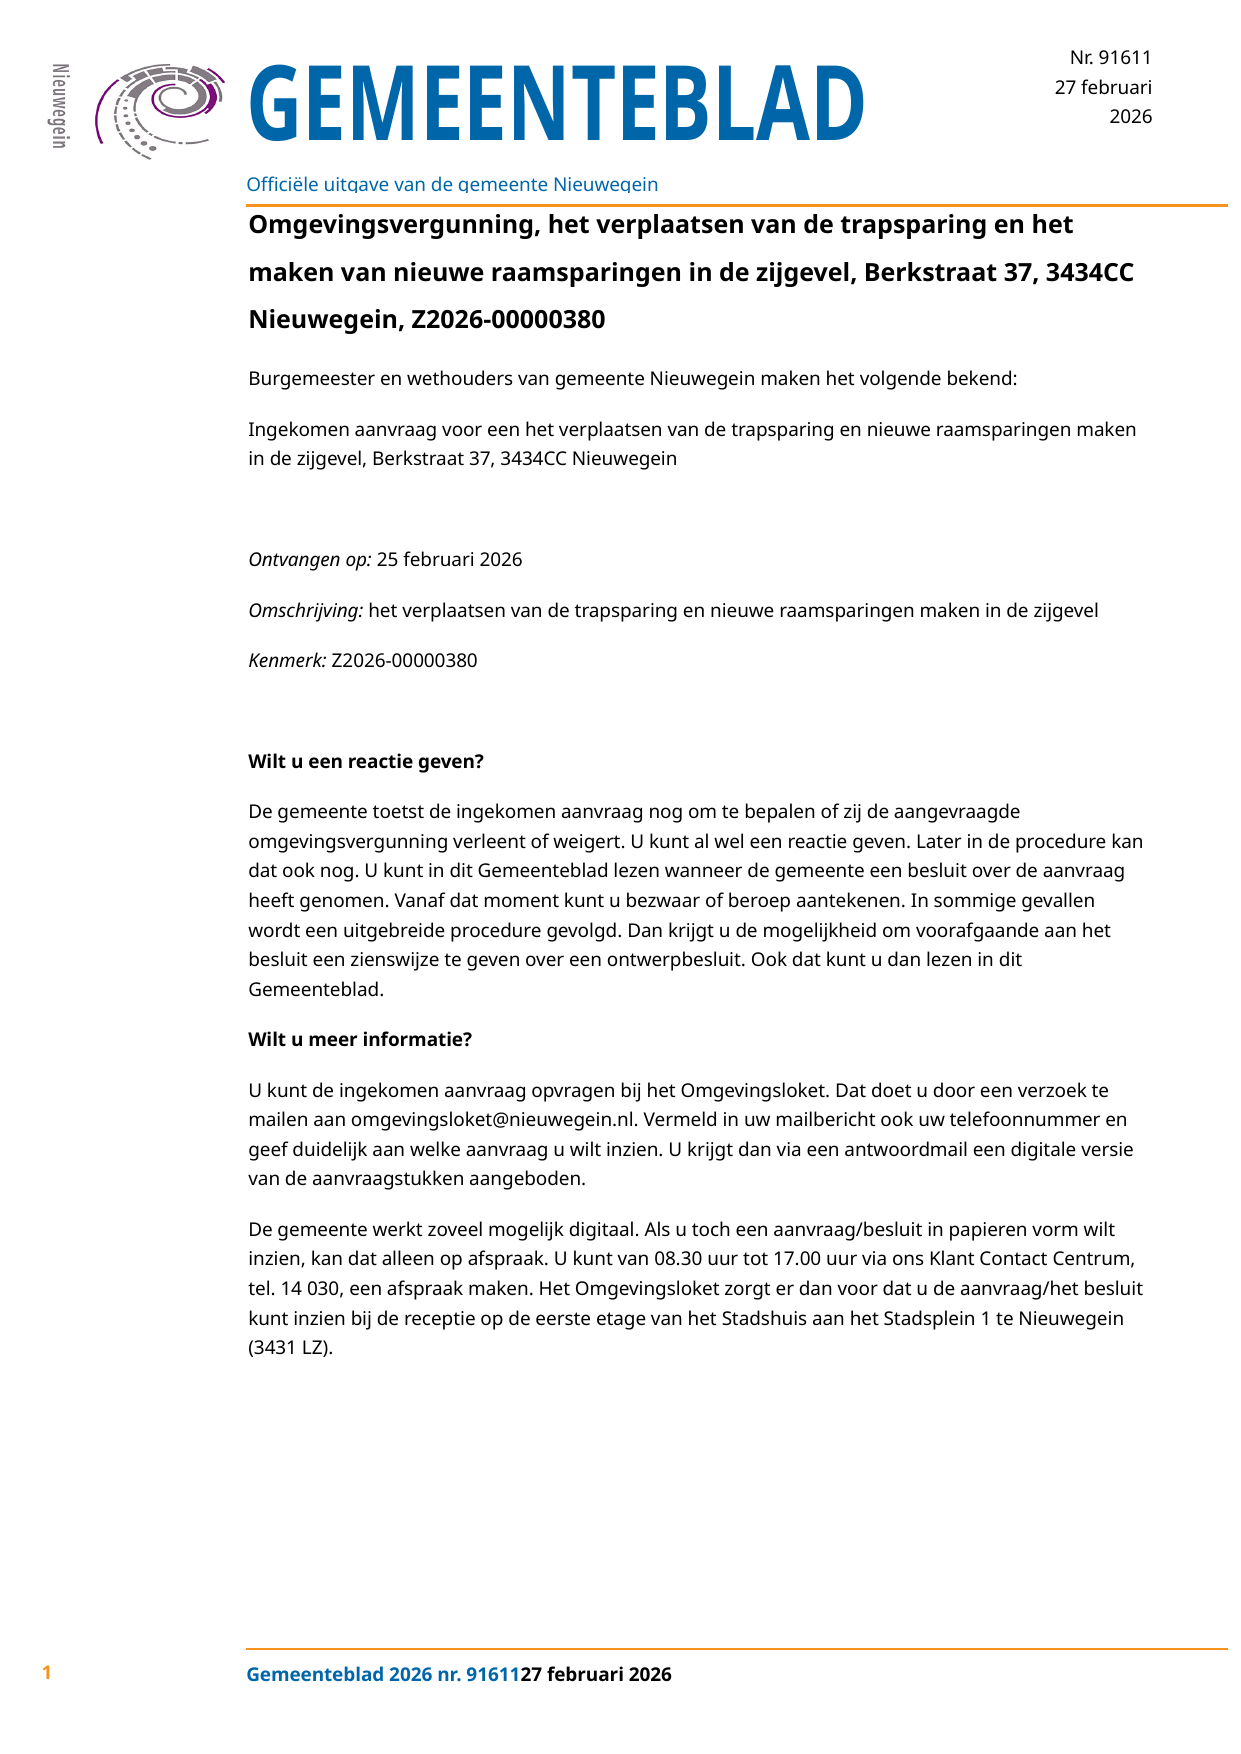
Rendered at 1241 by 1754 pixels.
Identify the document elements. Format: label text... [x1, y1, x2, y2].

text Wilt u meer informatie? [248, 1026, 1152, 1052]
text Burgemeester en wethouders van gemeente Nieuwegein maken het volgende bekend: [248, 366, 1152, 391]
text De gemeente werkt zoveel mogelijk digitaal. Als u toch een aanvraag/besluit in papieren vorm wilt inzien, kan dat alleen op afspraak. U kunt van 08.30 uur tot 17.00 uur via ons Klant Contact Centrum, tel. 14 030, een afspraak maken. Het Omgevingsloket zorgt er dan voor dat u de aanvraag/het besluit kunt inzien bij de receptie op de eerste etage van het Stadshuis aan het Stadsplein 1 te Nieuwegein (3431 LZ). [248, 1216, 1152, 1360]
text Ontvangen op: 25 februari 2026 [248, 546, 1152, 572]
text Omschrijving: het verplaatsen van de trapsparing en nieuwe raamsparingen maken in de zijgevel [248, 597, 1152, 622]
text Omgevingsvergunning, het verplaatsen van de trapsparing en het maken van nieuwe raamsparingen in de zijgevel, Berkstraat 37, 3434CC Nieuwegein, Z2026-00000380 [248, 207, 1152, 336]
text De gemeente toetst de ingekomen aanvraag nog om te bepalen of zij de aangevraagde omgevingsvergunning verleent of weigert. U kunt al wel een reactie geven. Later in de procedure kan dat ook nog. U kunt in dit Gemeenteblad lezen wanneer de gemeente een besluit over de aanvraag heeft genomen. Vanaf dat moment kunt u bezwaar of beroep aantekenen. In sommige gevallen wordt een uitgebreide procedure gevolgd. Dan krijgt u de mogelijkheid om voorafgaande aan het besluit een zienswijze te geven over een ontwerpbesluit. Ook dat kunt u dan lezen in dit Gemeenteblad. [248, 798, 1152, 1002]
text Kenmerk: Z2026-00000380 [248, 647, 1152, 673]
text U kunt de ingekomen aanvraag opvragen bij het Omgevingsloket. Dat doet u door een verzoek te mailen aan omgevingsloket@nieuwegein.nl. Vermeld in uw mailbericht ook uw telefoonnummer en geef duidelijk aan welke aanvraag u wilt inzien. U krijgt dan via een antwoordmail een digitale versie van de aanvraagstukken aangeboden. [248, 1077, 1152, 1191]
text Wilt u een reactie geven? [248, 748, 1152, 774]
text Ingekomen aanvraag voor een het verplaatsen van de trapsparing en nieuwe raamsparingen maken in de zijgevel, Berkstraat 37, 3434CC Nieuwegein [248, 416, 1152, 471]
picture [41, 47, 231, 172]
